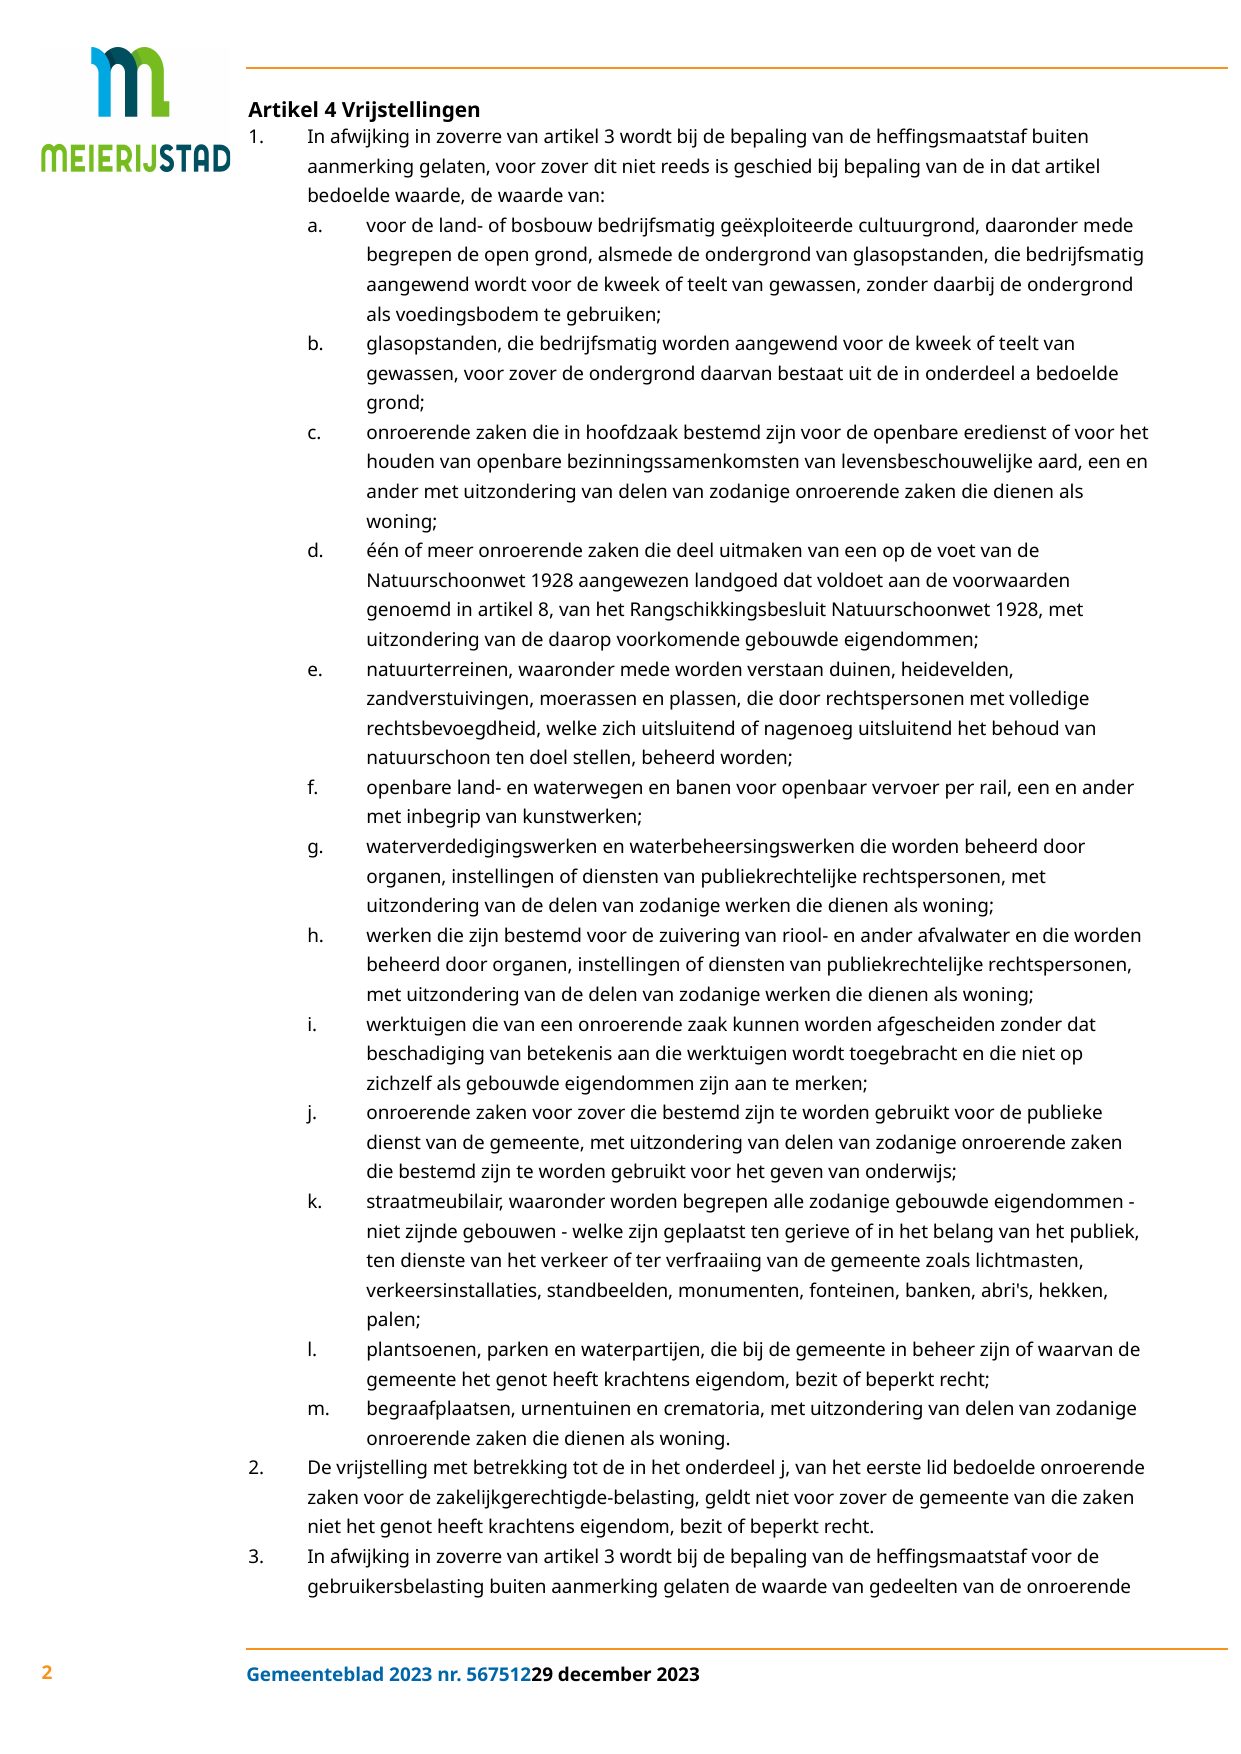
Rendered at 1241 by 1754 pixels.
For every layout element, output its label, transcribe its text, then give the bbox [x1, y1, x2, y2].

list openbare land- en waterwegen en banen voor openbaar vervoer per rail, een en ander met inbegrip van kunstwerken; [307, 774, 1152, 829]
list één of meer onroerende zaken die deel uitmaken van een op de voet van de Natuurschoonwet 1928 aangewezen landgoed dat voldoet aan de voorwaarden genoemd in artikel 8, van het Rangschikkingsbesluit Natuurschoonwet 1928, met uitzondering van de daarop voorkomende gebouwde eigendommen; [307, 537, 1152, 652]
list begraafplaatsen, urnentuinen en crematoria, met uitzondering van delen van zodanige onroerende zaken die dienen als woning. [307, 1395, 1152, 1451]
list werken die zijn bestemd voor de zuivering van riool- en ander afvalwater en die worden beheerd door organen, instellingen of diensten van publiekrechtelijke rechtspersonen, met uitzondering van de delen van zodanige werken die dienen als woning; [307, 922, 1152, 1007]
picture [41, 47, 231, 172]
text Artikel 4 Vrijstellingen [248, 95, 1152, 123]
list De vrijstelling met betrekking tot de in het onderdeel j, van het eerste lid bedoelde onroerende zaken voor de zakelijkgerechtigde-belasting, geldt niet voor zover de gemeente van die zaken niet het genot heeft krachtens eigendom, bezit of beperkt recht. [248, 1454, 1152, 1539]
list voor de land- of bosbouw bedrijfsmatig geëxploiteerde cultuurgrond, daaronder mede begrepen de open grond, alsmede de ondergrond van glasopstanden, die bedrijfsmatig aangewend wordt voor de kweek of teelt van gewassen, zonder daarbij de ondergrond als voedingsbodem te gebruiken; [307, 212, 1152, 326]
list glasopstanden, die bedrijfsmatig worden aangewend voor de kweek of teelt van gewassen, voor zover de ondergrond daarvan bestaat uit de in onderdeel a bedoelde grond; [307, 330, 1152, 415]
list In afwijking in zoverre van artikel 3 wordt bij de bepaling van de heffingsmaatstaf voor de gebruikersbelasting buiten aanmerking gelaten de waarde van gedeelten van de onroerende [248, 1543, 1152, 1598]
list plantsoenen, parken en waterpartijen, die bij de gemeente in beheer zijn of waarvan de gemeente het genot heeft krachtens eigendom, bezit of beperkt recht; [307, 1336, 1152, 1391]
list natuurterreinen, waaronder mede worden verstaan duinen, heidevelden, zandverstuivingen, moerassen en plassen, die door rechtspersonen met volledige rechtsbevoegdheid, welke zich uitsluitend of nagenoeg uitsluitend het behoud van natuurschoon ten doel stellen, beheerd worden; [307, 656, 1152, 770]
list onroerende zaken die in hoofdzaak bestemd zijn voor de openbare eredienst of voor het houden van openbare bezinningssamenkomsten van levensbeschouwelijke aard, een en ander met uitzondering van delen van zodanige onroerende zaken die dienen als woning; [307, 419, 1152, 533]
list waterverdedigingswerken en waterbeheersingswerken die worden beheerd door organen, instellingen of diensten van publiekrechtelijke rechtspersonen, met uitzondering van de delen van zodanige werken die dienen als woning; [307, 833, 1152, 918]
list In afwijking in zoverre van artikel 3 wordt bij de bepaling van de heffingsmaatstaf buiten aanmerking gelaten, voor zover dit niet reeds is geschied bij bepaling van de in dat artikel bedoelde waarde, de waarde van: [248, 123, 1152, 208]
list onroerende zaken voor zover die bestemd zijn te worden gebruikt voor de publieke dienst van de gemeente, met uitzondering van delen van zodanige onroerende zaken die bestemd zijn te worden gebruikt voor het geven van onderwijs; [307, 1099, 1152, 1184]
list werktuigen die van een onroerende zaak kunnen worden afgescheiden zonder dat beschadiging van betekenis aan die werktuigen wordt toegebracht en die niet op zichzelf als gebouwde eigendommen zijn aan te merken; [307, 1011, 1152, 1096]
list straatmeubilair, waaronder worden begrepen alle zodanige gebouwde eigendommen - niet zijnde gebouwen - welke zijn geplaatst ten gerieve of in het belang van het publiek, ten dienste van het verkeer of ter verfraaiing van de gemeente zoals lichtmasten, verkeersinstallaties, standbeelden, monumenten, fonteinen, banken, abri's, hekken, palen; [307, 1188, 1152, 1332]
